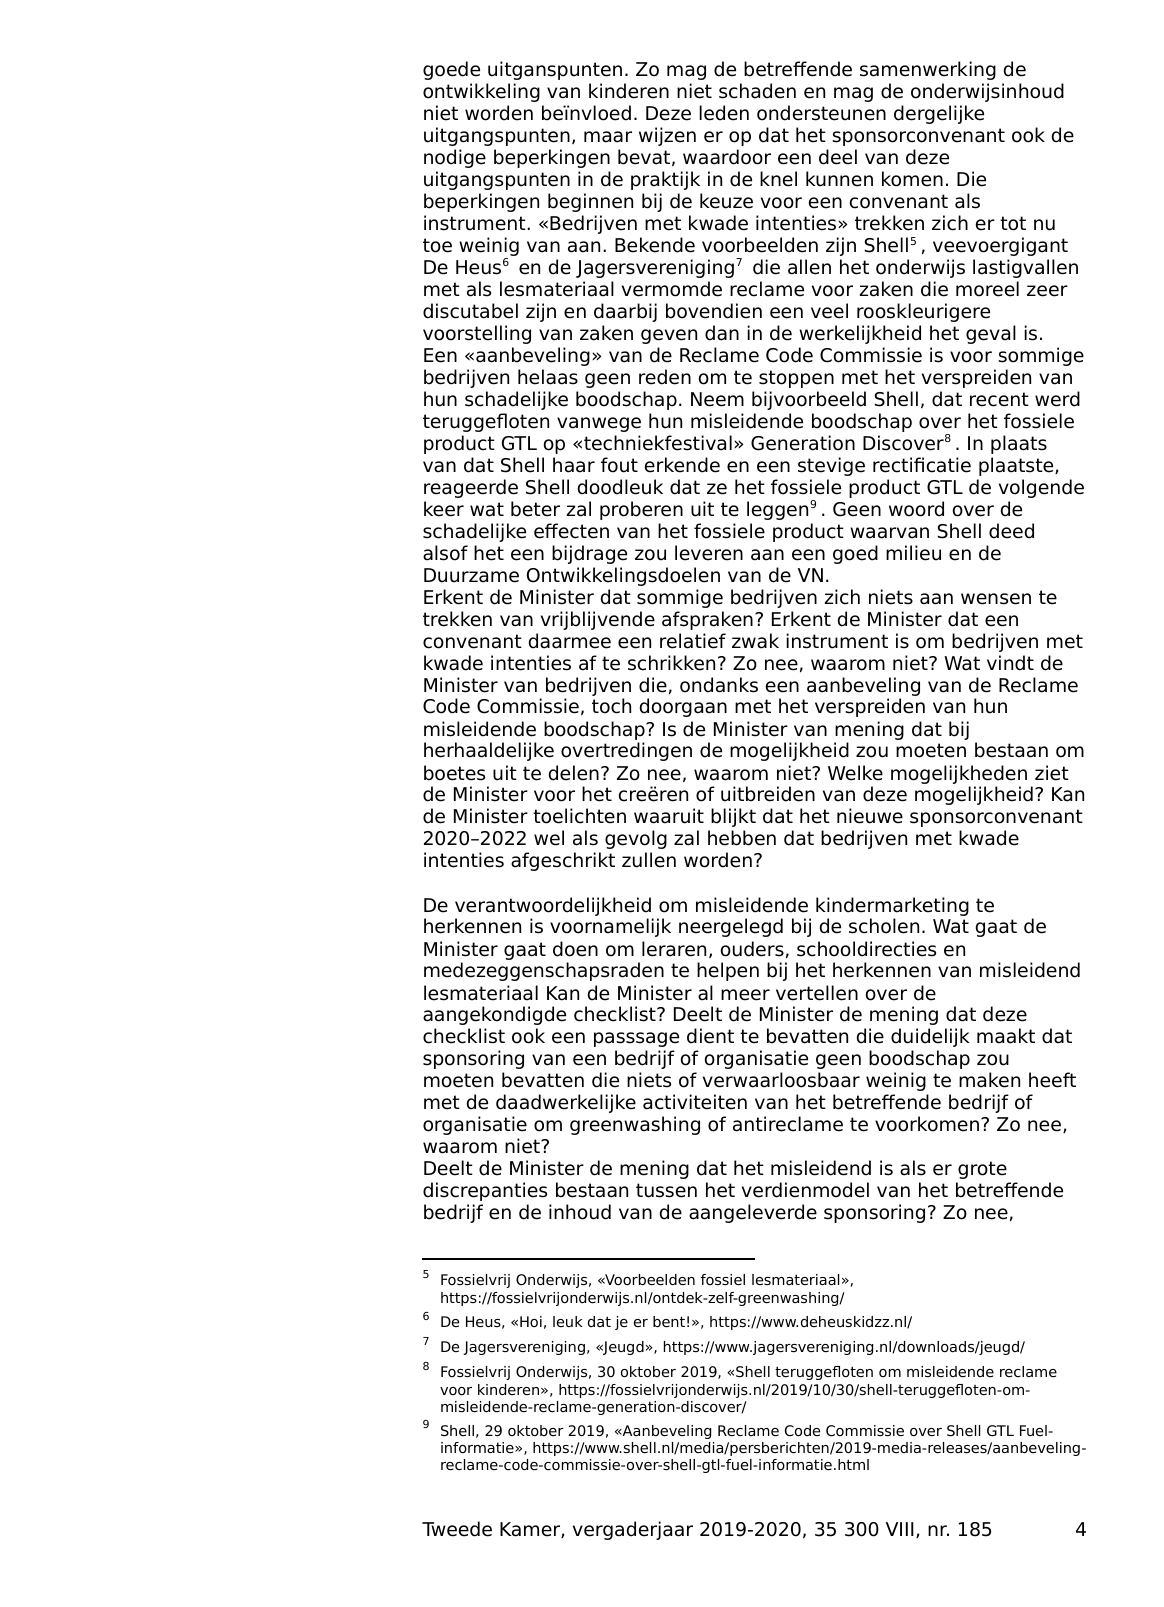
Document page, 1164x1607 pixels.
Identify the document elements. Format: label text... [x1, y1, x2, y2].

text De Jagersvereniging, «Jeugd», https://www.jagersvereniging.nl/downloads/jeugd/ [422, 1335, 1087, 1357]
text Erkent de Minister dat sommige bedrijven zich niets aan wensen te trekken van vrijblijvende afspraken? Erkent de Minister dat een convenant daarmee een relatief zwak instrument is om bedrijven met kwade intenties af te schrikken? Zo nee, waarom niet? Wat vindt de Minister van bedrijven die, ondanks een aanbeveling van de Reclame Code Commissie, toch doorgaan met het verspreiden van hun misleidende boodschap? Is de Minister van mening dat bij herhaaldelijke overtredingen de mogelijkheid zou moeten bestaan om boetes uit te delen? Zo nee, waarom niet? Welke mogelijkheden ziet de Minister voor het creëren of uitbreiden van deze mogelijkheid? Kan de Minister toelichten waaruit blijkt dat het nieuwe sponsorconvenant 2020–2022 wel als gevolg zal hebben dat bedrijven met kwade intenties afgeschrikt zullen worden? [422, 587, 1087, 872]
text Fossielvrij Onderwijs, «Voorbeelden fossiel lesmateriaal», https://fossielvrijonderwijs.nl/ontdek-zelf-greenwashing/ [422, 1268, 1087, 1307]
text Fossielvrij Onderwijs, 30 oktober 2019, «Shell teruggefloten om misleidende reclame voor kinderen», https://fossielvrijonderwijs.nl/2019/10/30/shell-teruggefloten-om-misleidende-reclame-generation-discover/ [422, 1360, 1087, 1416]
text Shell, 29 oktober 2019, «Aanbeveling Reclame Code Commissie over Shell GTL Fuel-informatie», https://www.shell.nl/media/persberichten/2019-media-releases/aanbeveling-reclame-code-commissie-over-shell-gtl-fuel-informatie.html [422, 1418, 1087, 1474]
text De verantwoordelijkheid om misleidende kindermarketing te herkennen is voornamelijk neergelegd bij de scholen. Wat gaat de Minister gaat doen om leraren, ouders, schooldirecties en medezeggenschapsraden te helpen bij het herkennen van misleidend lesmateriaal Kan de Minister al meer vertellen over de aangekondigde checklist? Deelt de Minister de mening dat deze checklist ook een passsage dient te bevatten die duidelijk maakt dat sponsoring van een bedrijf of organisatie geen boodschap zou moeten bevatten die niets of verwaarloosbaar weinig te maken heeft met de daadwerkelijke activiteiten van het betreffende bedrijf of organisatie om greenwashing of antireclame te voorkomen? Zo nee, waarom niet? [422, 894, 1087, 1158]
text Een «aanbeveling» van de Reclame Code Commissie is voor sommige bedrijven helaas geen reden om te stoppen met het verspreiden van hun schadelijke boodschap. Neem bijvoorbeeld Shell, dat recent werd teruggefloten vanwege hun misleidende boodschap over het fossiele product GTL op «techniekfestival» Generation Discover. In plaats van dat Shell haar fout erkende en een stevige rectificatie plaatste, reageerde Shell doodleuk dat ze het fossiele product GTL de volgende keer wat beter zal proberen uit te leggen. Geen woord over de schadelijke effecten van het fossiele product waarvan Shell deed alsof het een bijdrage zou leveren aan een goed milieu en de Duurzame Ontwikkelingsdoelen van de VN. [422, 345, 1087, 587]
text Deelt de Minister de mening dat het misleidend is als er grote discrepanties bestaan tussen het verdienmodel van het betreffende bedrijf en de inhoud van de aangeleverde sponsoring? Zo nee, [422, 1158, 1087, 1224]
text De Heus, «Hoi, leuk dat je er bent!», https://www.deheuskidzz.nl/ [422, 1310, 1087, 1332]
text goede uitganspunten. Zo mag de betreffende samenwerking de ontwikkeling van kinderen niet schaden en mag de onderwijsinhoud niet worden beïnvloed. Deze leden ondersteunen dergelijke uitgangspunten, maar wijzen er op dat het sponsorconvenant ook de nodige beperkingen bevat, waardoor een deel van deze uitgangspunten in de praktijk in de knel kunnen komen. Die beperkingen beginnen bij de keuze voor een convenant als instrument. «Bedrijven met kwade intenties» trekken zich er tot nu toe weinig van aan. Bekende voorbeelden zijn Shell, veevoergigant De Heus en de Jagersvereniging die allen het onderwijs lastigvallen met als lesmateriaal vermomde reclame voor zaken die moreel zeer discutabel zijn en daarbij bovendien een veel rooskleurigere voorstelling van zaken geven dan in de werkelijkheid het geval is. [422, 59, 1087, 345]
